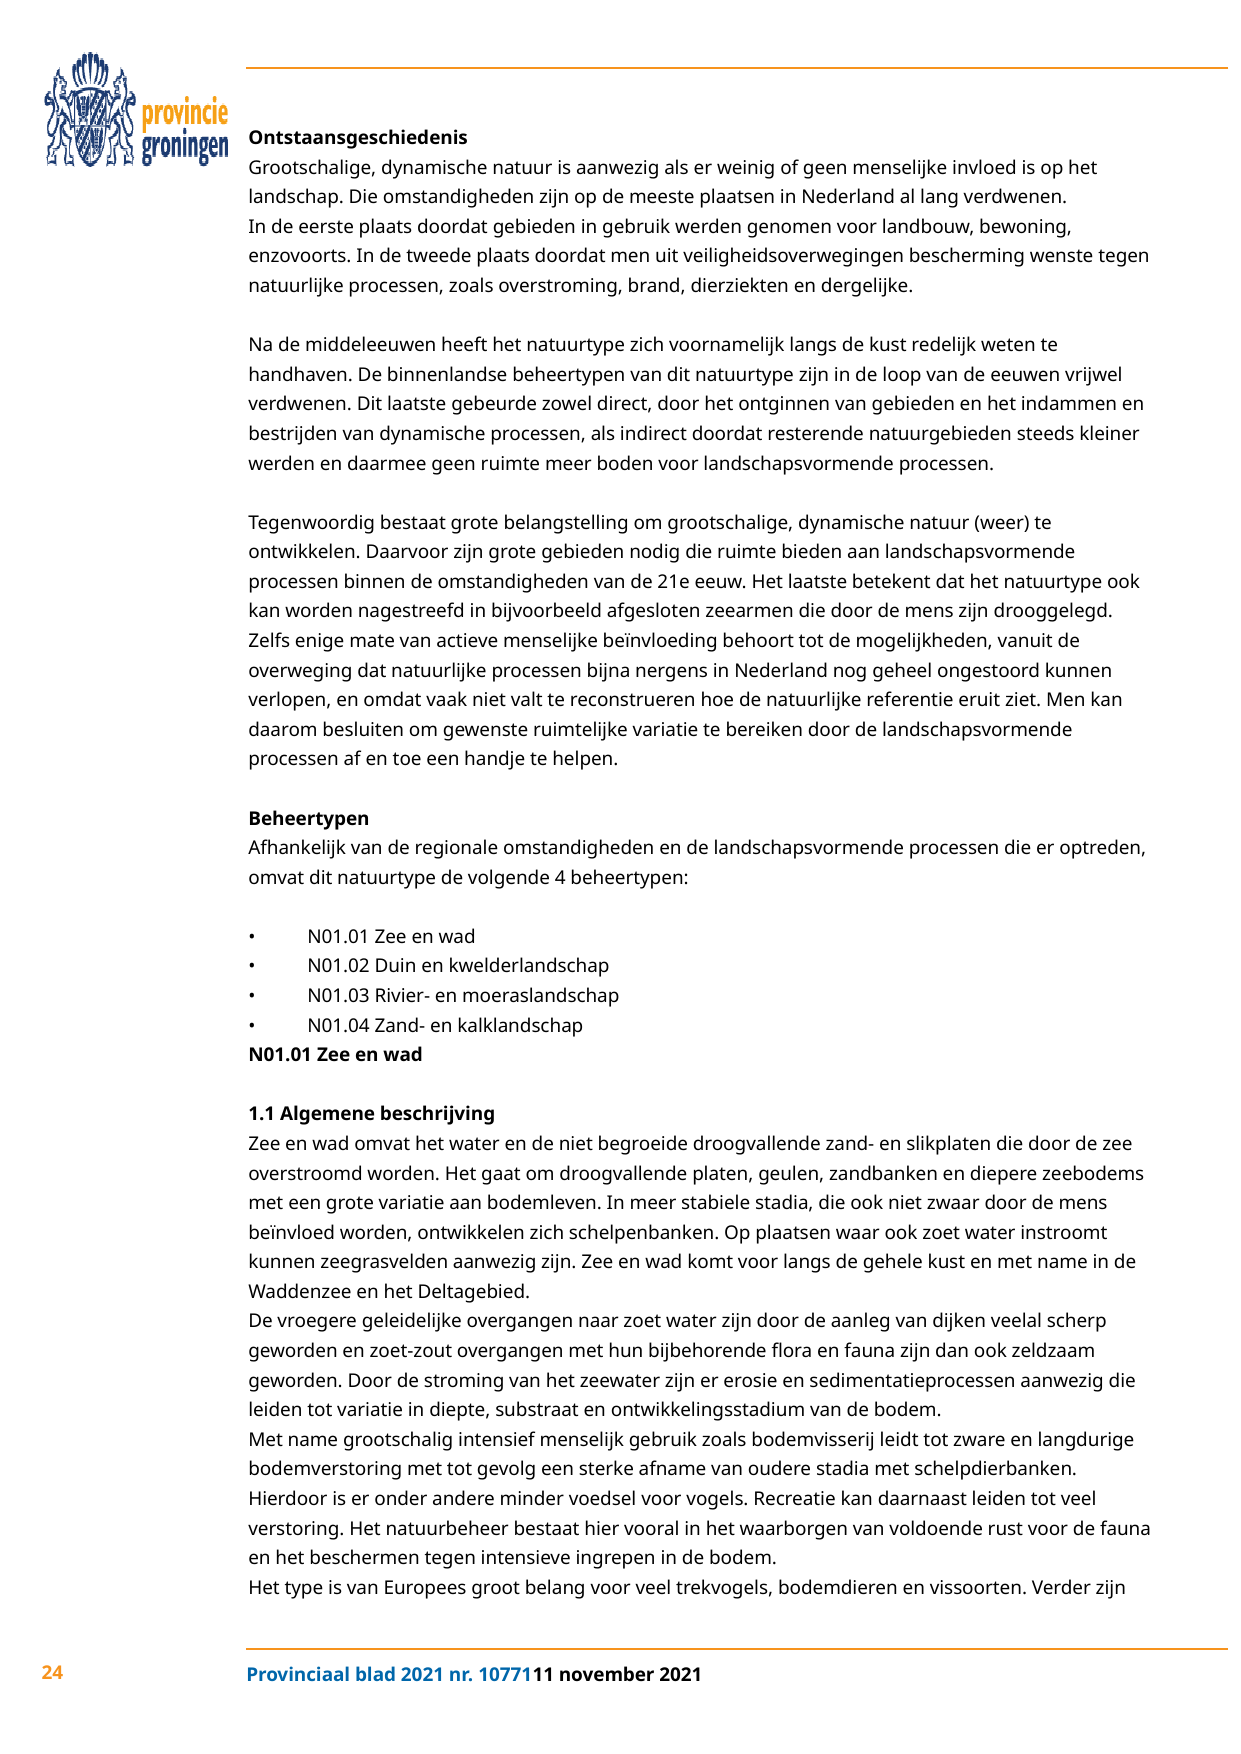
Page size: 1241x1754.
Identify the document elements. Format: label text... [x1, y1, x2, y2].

list N01.04 Zand- en kalklandschap [248, 1012, 1152, 1038]
text De vroegere geleidelijke overgangen naar zoet water zijn door de aanleg van dijken veelal scherp geworden en zoet-zout overgangen met hun bijbehorende flora en fauna zijn dan ook zeldzaam geworden. Door de stroming van het zeewater zijn er erosie en sedimentatieprocessen aanwezig die leiden tot variatie in diepte, substraat en ontwikkelingsstadium van de bodem. [248, 1308, 1152, 1422]
text N01.01 Zee en wad [248, 1041, 1152, 1067]
text Zee en wad omvat het water en de niet begroeide droogvallende zand- en slikplaten die door de zee overstroomd worden. Het gaat om droogvallende platen, geulen, zandbanken en diepere zeebodems met een grote variatie aan bodemleven. In meer stabiele stadia, die ook niet zwaar door de mens beïnvloed worden, ontwikkelen zich schelpenbanken. Op plaatsen waar ook zoet water instroomt kunnen zeegrasvelden aanwezig zijn. Zee en wad komt voor langs de gehele kust en met name in de Waddenzee en het Deltagebied. [248, 1130, 1152, 1304]
text Beheertypen [248, 805, 1152, 831]
text Tegenwoordig bestaat grote belangstelling om grootschalige, dynamische natuur (weer) te ontwikkelen. Daarvoor zijn grote gebieden nodig die ruimte bieden aan landschapsvormende processen binnen de omstandigheden van de 21e eeuw. Het laatste betekent dat het natuurtype ook kan worden nagestreefd in bijvoorbeeld afgesloten zeearmen die door de mens zijn drooggelegd. Zelfs enige mate van actieve menselijke beïnvloeding behoort tot de mogelijkheden, vanuit de overweging dat natuurlijke processen bijna nergens in Nederland nog geheel ongestoord kunnen verlopen, en omdat vaak niet valt te reconstrueren hoe de natuurlijke referentie eruit ziet. Men kan daarom besluiten om gewenste ruimtelijke variatie te bereiken door de landschapsvormende processen af en toe een handje te helpen. [248, 509, 1152, 771]
list N01.01 Zee en wad [248, 923, 1152, 949]
text Het type is van Europees groot belang voor veel trekvogels, bodemdieren en vissoorten. Verder zijn [248, 1574, 1152, 1600]
list N01.02 Duin en kwelderlandschap [248, 953, 1152, 978]
text Na de middeleeuwen heeft het natuurtype zich voornamelijk langs de kust redelijk weten te handhaven. De binnenlandse beheertypen van dit natuurtype zijn in de loop van de eeuwen vrijwel verdwenen. Dit laatste gebeurde zowel direct, door het ontginnen van gebieden en het indammen en bestrijden van dynamische processen, als indirect doordat resterende natuurgebieden steeds kleiner werden en daarmee geen ruimte meer boden voor landschapsvormende processen. [248, 331, 1152, 476]
text In de eerste plaats doordat gebieden in gebruik werden genomen voor landbouw, bewoning, enzovoorts. In de tweede plaats doordat men uit veiligheidsoverwegingen bescherming wenste tegen natuurlijke processen, zoals overstroming, brand, dierziekten en dergelijke. [248, 213, 1152, 298]
text 1.1 Algemene beschrijving [248, 1101, 1152, 1126]
text Afhankelijk van de regionale omstandigheden en de landschapsvormende processen die er optreden, omvat dit natuurtype de volgende 4 beheertypen: [248, 834, 1152, 890]
text Grootschalige, dynamische natuur is aanwezig als er weinig of geen menselijke invloed is op het landschap. Die omstandigheden zijn op de meeste plaatsen in Nederland al lang verdwenen. [248, 154, 1152, 209]
list N01.03 Rivier- en moeraslandschap [248, 982, 1152, 1008]
picture [41, 47, 231, 172]
text Met name grootschalig intensief menselijk gebruik zoals bodemvisserij leidt tot zware en langdurige bodemverstoring met tot gevolg een sterke afname van oudere stadia met schelpdierbanken. Hierdoor is er onder andere minder voedsel voor vogels. Recreatie kan daarnaast leiden tot veel verstoring. Het natuurbeheer bestaat hier vooral in het waarborgen van voldoende rust voor de fauna en het beschermen tegen intensieve ingrepen in de bodem. [248, 1426, 1152, 1570]
text Ontstaansgeschiedenis [248, 124, 1152, 150]
